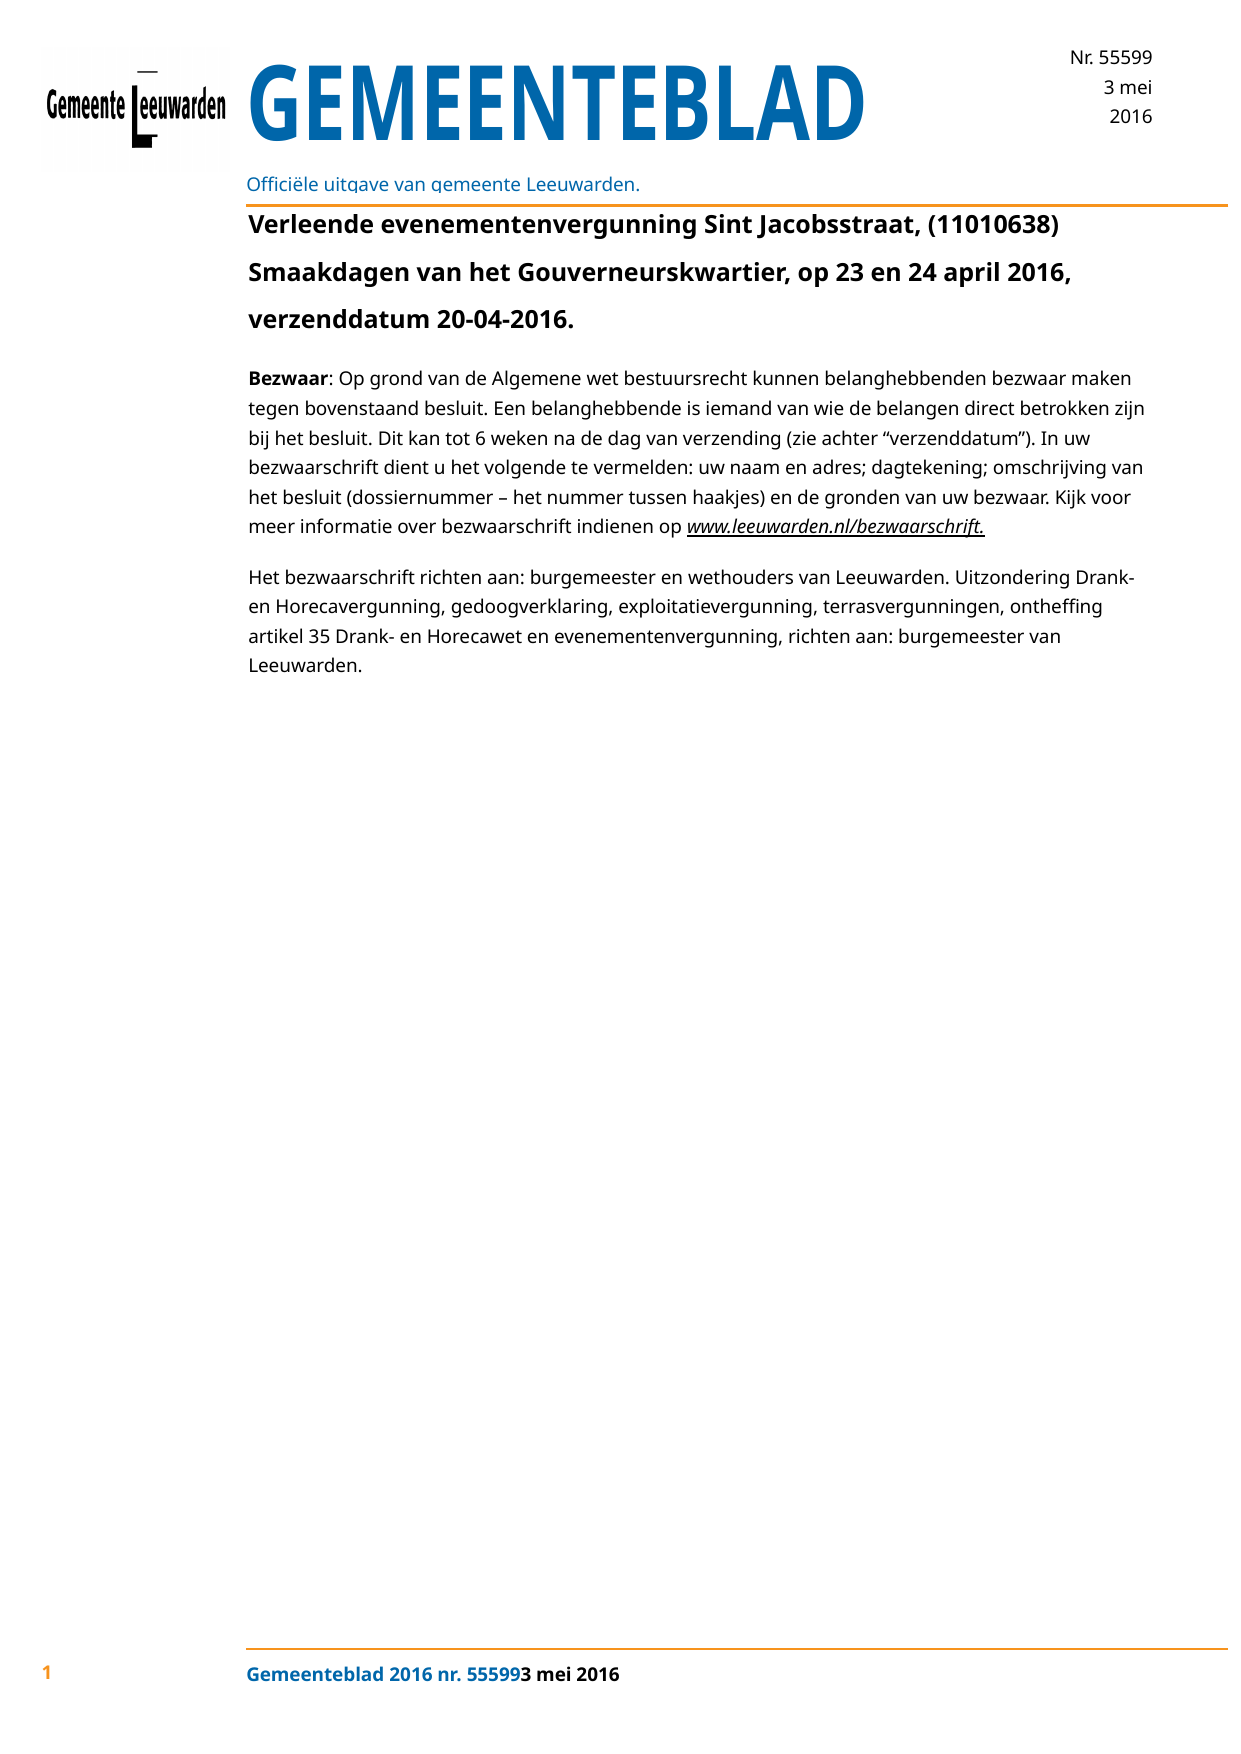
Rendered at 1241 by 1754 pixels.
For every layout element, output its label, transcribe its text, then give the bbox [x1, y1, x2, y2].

picture [41, 47, 231, 172]
text Het bezwaarschrift richten aan: burgemeester en wethouders van Leeuwarden. Uitzondering Drank- en Horecavergunning, gedoogverklaring, exploitatievergunning, terrasvergunningen, ontheffing artikel 35 Drank- en Horecawet en evenementenvergunning, richten aan: burgemeester van Leeuwarden. [248, 564, 1152, 678]
text Verleende evenementenvergunning Sint Jacobsstraat, (11010638) Smaakdagen van het Gouverneurskwartier, op 23 en 24 april 2016, verzenddatum 20-04-2016. [248, 207, 1152, 336]
text Bezwaar: Op grond van de Algemene wet bestuursrecht kunnen belanghebbenden bezwaar maken tegen bovenstaand besluit. Een belanghebbende is iemand van wie de belangen direct betrokken zijn bij het besluit. Dit kan tot 6 weken na de dag van verzending (zie achter “verzenddatum”). In uw bezwaarschrift dient u het volgende te vermelden: uw naam en adres; dagtekening; omschrijving van het besluit (dossiernummer – het nummer tussen haakjes) en de gronden van uw bezwaar. Kijk voor meer informatie over bezwaarschrift indienen op www.leeuwarden.nl/bezwaarschrift. [248, 366, 1152, 539]
